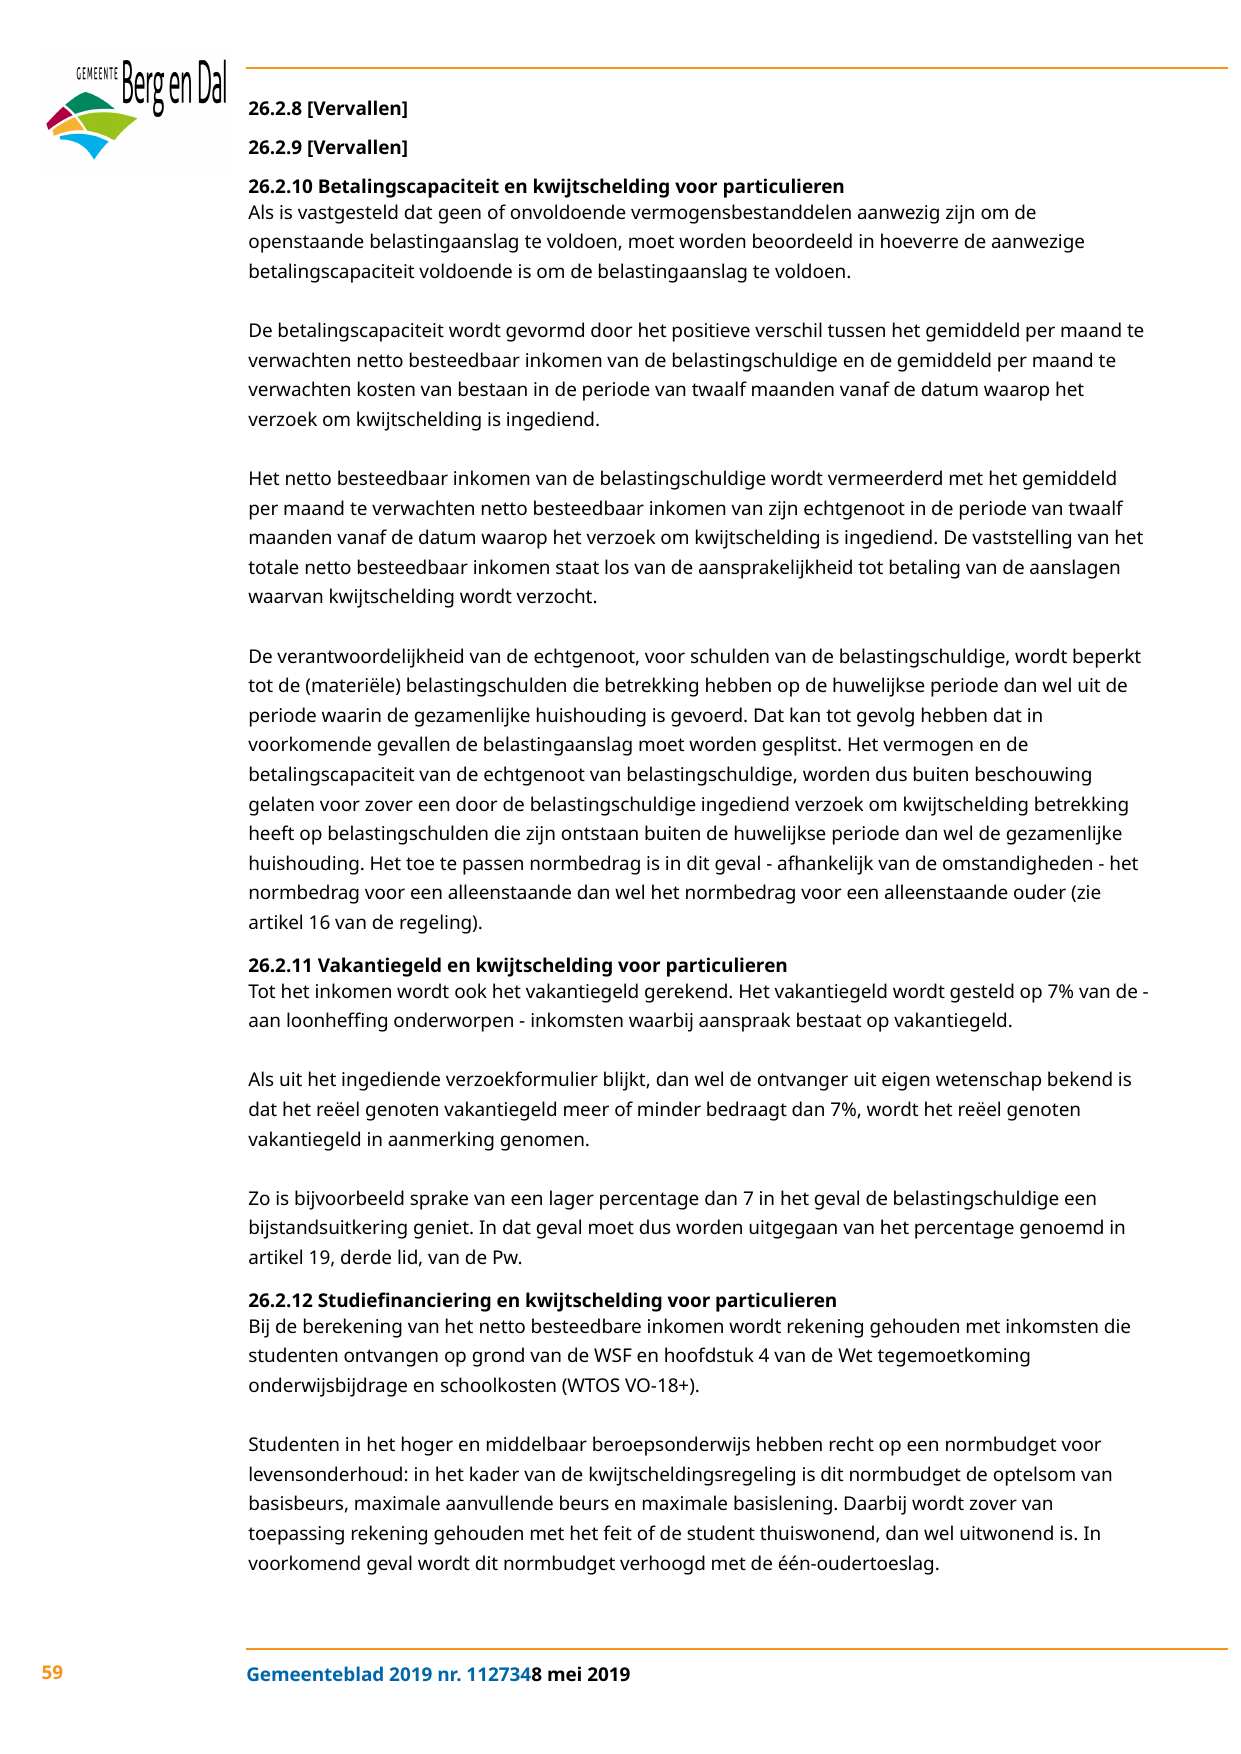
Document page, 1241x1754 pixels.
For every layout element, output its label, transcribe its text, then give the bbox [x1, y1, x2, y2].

text Als is vastgesteld dat geen of onvoldoende vermogensbestanddelen aanwezig zijn om de openstaande belastingaanslag te voldoen, moet worden beoordeeld in hoeverre de aanwezige betalingscapaciteit voldoende is om de belastingaanslag te voldoen. [248, 199, 1152, 284]
text 26.2.11 Vakantiegeld en kwijtschelding voor particulieren [248, 952, 1152, 978]
text 26.2.12 Studiefinanciering en kwijtschelding voor particulieren [248, 1287, 1152, 1313]
text De verantwoordelijkheid van de echtgenoot, voor schulden van de belastingschuldige, wordt beperkt tot de (materiële) belastingschulden die betrekking hebben op de huwelijkse periode dan wel uit de periode waarin de gezamenlijke huishouding is gevoerd. Dat kan tot gevolg hebben dat in voorkomende gevallen de belastingaanslag moet worden gesplitst. Het vermogen en de betalingscapaciteit van de echtgenoot van belastingschuldige, worden dus buiten beschouwing gelaten voor zover een door de belastingschuldige ingediend verzoek om kwijtschelding betrekking heeft op belastingschulden die zijn ontstaan buiten de huwelijkse periode dan wel de gezamenlijke huishouding. Het toe te passen normbedrag is in dit geval - afhankelijk van de omstandigheden - het normbedrag voor een alleenstaande dan wel het normbedrag voor een alleenstaande ouder (zie artikel 16 van de regeling). [248, 643, 1152, 935]
text Bij de berekening van het netto besteedbare inkomen wordt rekening gehouden met inkomsten die studenten ontvangen op grond van de WSF en hoofdstuk 4 van de Wet tegemoetkoming onderwijsbijdrage en schoolkosten (WTOS VO-18+). [248, 1313, 1152, 1398]
text Het netto besteedbaar inkomen van de belastingschuldige wordt vermeerderd met het gemiddeld per maand te verwachten netto besteedbaar inkomen van zijn echtgenoot in de periode van twaalf maanden vanaf de datum waarop het verzoek om kwijtschelding is ingediend. De vaststelling van het totale netto besteedbaar inkomen staat los van de aansprakelijkheid tot betaling van de aanslagen waarvan kwijtschelding wordt verzocht. [248, 465, 1152, 609]
text 26.2.9 [Vervallen] [248, 134, 1152, 160]
text Tot het inkomen wordt ook het vakantiegeld gerekend. Het vakantiegeld wordt gesteld op 7% van de - aan loonheffing onderworpen - inkomsten waarbij aanspraak bestaat op vakantiegeld. [248, 978, 1152, 1033]
text 26.2.8 [Vervallen] [248, 95, 1152, 121]
text Zo is bijvoorbeeld sprake van een lager percentage dan 7 in het geval de belastingschuldige een bijstandsuitkering geniet. In dat geval moet dus worden uitgegaan van het percentage genoemd in artikel 19, derde lid, van de Pw. [248, 1185, 1152, 1270]
text De betalingscapaciteit wordt gevormd door het positieve verschil tussen het gemiddeld per maand te verwachten netto besteedbaar inkomen van de belastingschuldige en de gemiddeld per maand te verwachten kosten van bestaan in de periode van twaalf maanden vanaf de datum waarop het verzoek om kwijtschelding is ingediend. [248, 317, 1152, 432]
text 26.2.10 Betalingscapaciteit en kwijtschelding voor particulieren [248, 173, 1152, 199]
picture [41, 47, 231, 172]
text Als uit het ingediende verzoekformulier blijkt, dan wel de ontvanger uit eigen wetenschap bekend is dat het reëel genoten vakantiegeld meer of minder bedraagt dan 7%, wordt het reëel genoten vakantiegeld in aanmerking genomen. [248, 1067, 1152, 1152]
text Studenten in het hoger en middelbaar beroepsonderwijs hebben recht op een normbudget voor levensonderhoud: in het kader van de kwijtscheldingsregeling is dit normbudget de optelsom van basisbeurs, maximale aanvullende beurs en maximale basislening. Daarbij wordt zover van toepassing rekening gehouden met het feit of de student thuiswonend, dan wel uitwonend is. In voorkomend geval wordt dit normbudget verhoogd met de één-oudertoeslag. [248, 1431, 1152, 1575]
